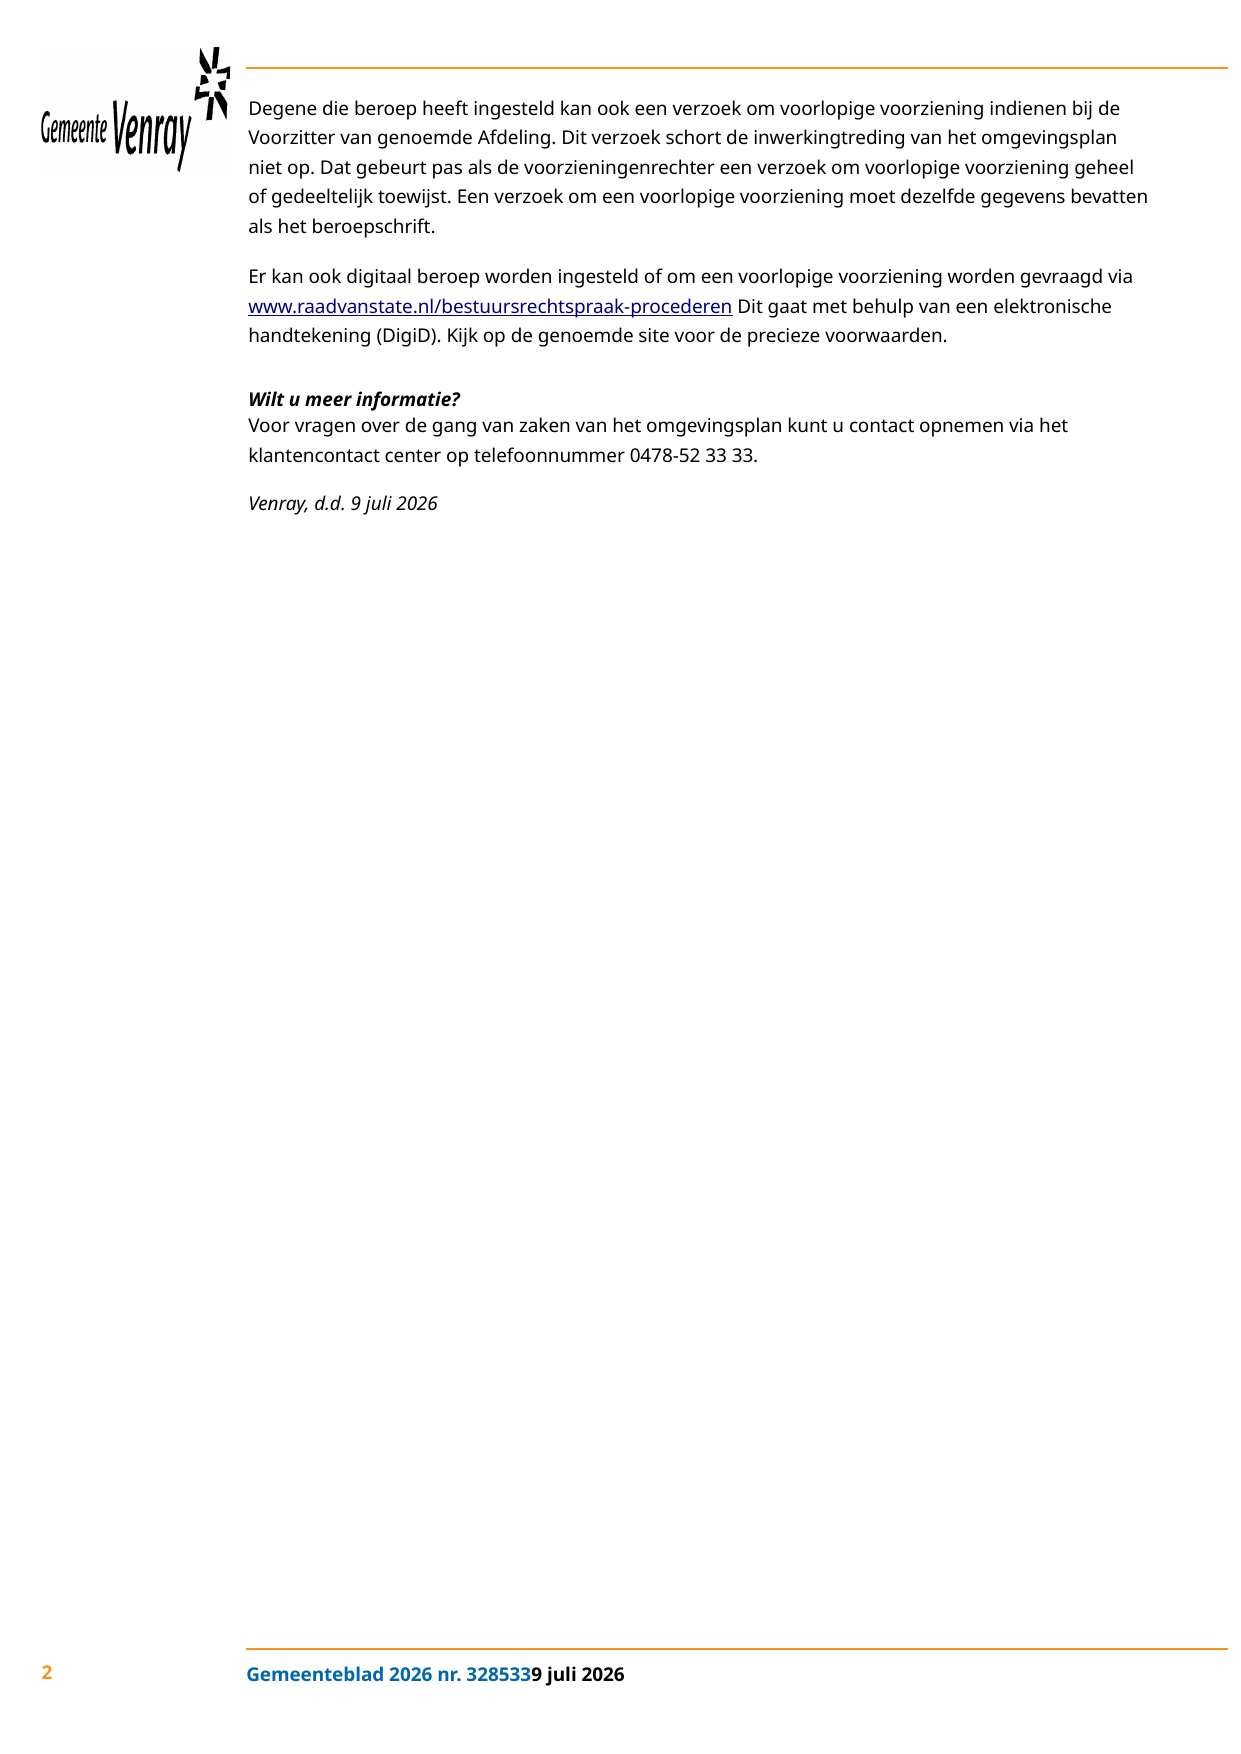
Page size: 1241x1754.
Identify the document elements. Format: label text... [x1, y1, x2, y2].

text Degene die beroep heeft ingesteld kan ook een verzoek om voorlopige voorziening indienen bij de Voorzitter van genoemde Afdeling. Dit verzoek schort de inwerkingtreding van het omgevingsplan niet op. Dat gebeurt pas als de voorzieningenrechter een verzoek om voorlopige voorziening geheel of gedeeltelijk toewijst. Een verzoek om een voorlopige voorziening moet dezelfde gegevens bevatten als het beroepschrift. [248, 95, 1152, 239]
text Wilt u meer informatie? [248, 387, 1152, 412]
text Er kan ook digitaal beroep worden ingesteld of om een voorlopige voorziening worden gevraagd via www.raadvanstate.nl/bestuursrechtspraak-procederen Dit gaat met behulp van een elektronische handtekening (DigiD). Kijk op de genoemde site voor de precieze voorwaarden. [248, 263, 1152, 348]
picture [41, 47, 231, 172]
text Voor vragen over de gang van zaken van het omgevingsplan kunt u contact opnemen via het klantencontact center op telefoonnummer 0478-52 33 33. [248, 412, 1152, 468]
text Venray, d.d. 9 juli 2026 [248, 490, 1152, 516]
